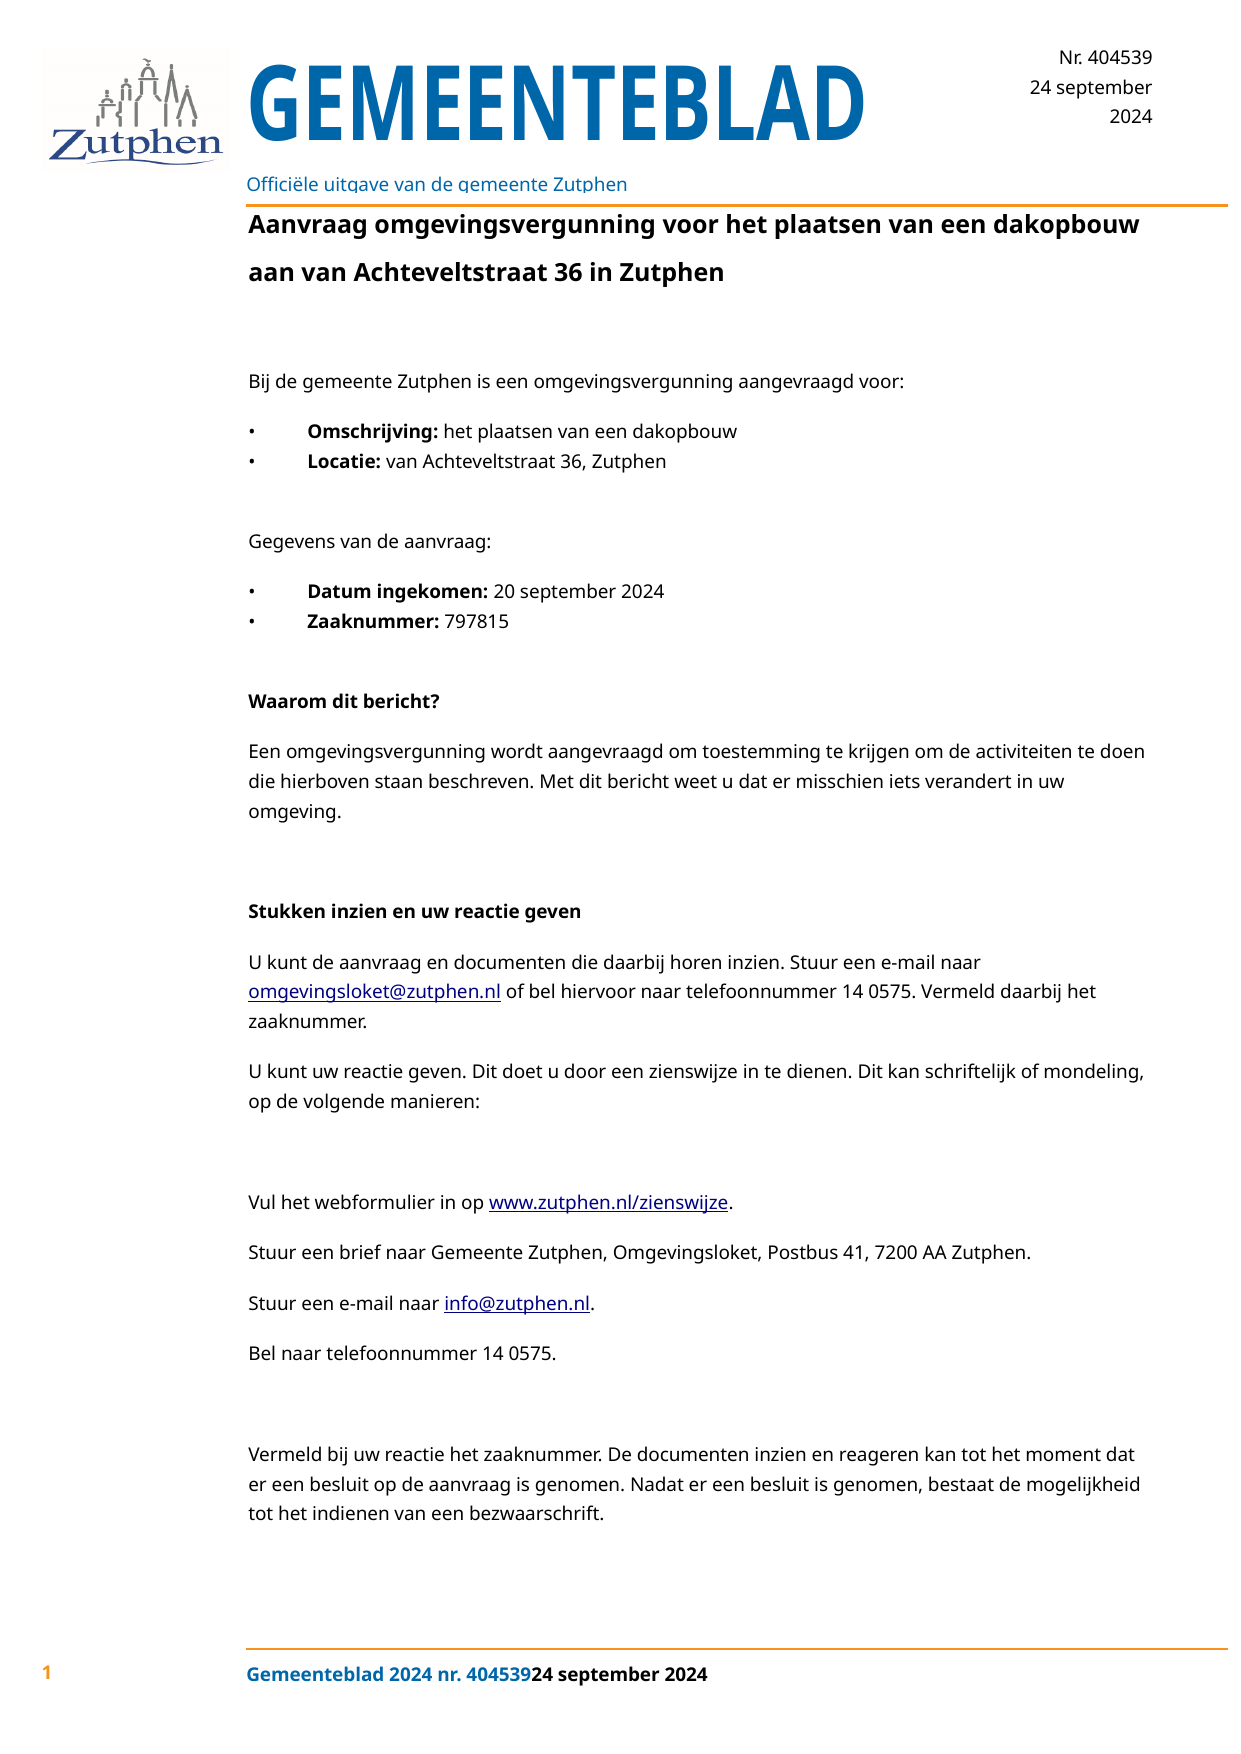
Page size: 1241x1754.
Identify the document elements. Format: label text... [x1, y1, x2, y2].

text Gegevens van de aanvraag: [248, 528, 1152, 554]
text Stuur een brief naar Gemeente Zutphen, Omgevingsloket, Postbus 41, 7200 AA Zutphen. [248, 1239, 1152, 1265]
text Vermeld bij uw reactie het zaaknummer. De documenten inzien en reageren kan tot het moment dat er een besluit op de aanvraag is genomen. Nadat er een besluit is genomen, bestaat de mogelijkheid tot het indienen van een bezwaarschrift. [248, 1441, 1152, 1526]
text Aanvraag omgevingsvergunning voor het plaatsen van een dakopbouw aan van Achteveltstraat 36 in Zutphen [248, 207, 1152, 288]
text U kunt de aanvraag en documenten die daarbij horen inzien. Stuur een e-mail naar omgevingsloket@zutphen.nl of bel hiervoor naar telefoonnummer 14 0575. Vermeld daarbij het zaaknummer. [248, 949, 1152, 1034]
list Zaaknummer: 797815 [248, 608, 1152, 634]
text Vul het webformulier in op www.zutphen.nl/zienswijze. [248, 1189, 1152, 1215]
list Datum ingekomen: 20 september 2024 [248, 579, 1152, 604]
text Stukken inzien en uw reactie geven [248, 899, 1152, 924]
picture [41, 47, 231, 172]
text Bel naar telefoonnummer 14 0575. [248, 1340, 1152, 1366]
text Een omgevingsvergunning wordt aangevraagd om toestemming te krijgen om de activiteiten te doen die hierboven staan beschreven. Met dit bericht weet u dat er misschien iets verandert in uw omgeving. [248, 739, 1152, 824]
list Locatie: van Achteveltstraat 36, Zutphen [248, 448, 1152, 474]
text Stuur een e-mail naar info@zutphen.nl. [248, 1290, 1152, 1316]
text Waarom dit bericht? [248, 688, 1152, 714]
text U kunt uw reactie geven. Dit doet u door een zienswijze in te dienen. Dit kan schriftelijk of mondeling, op de volgende manieren: [248, 1059, 1152, 1114]
list Omschrijving: het plaatsen van een dakopbouw [248, 419, 1152, 444]
text Bij de gemeente Zutphen is een omgevingsvergunning aangevraagd voor: [248, 368, 1152, 394]
